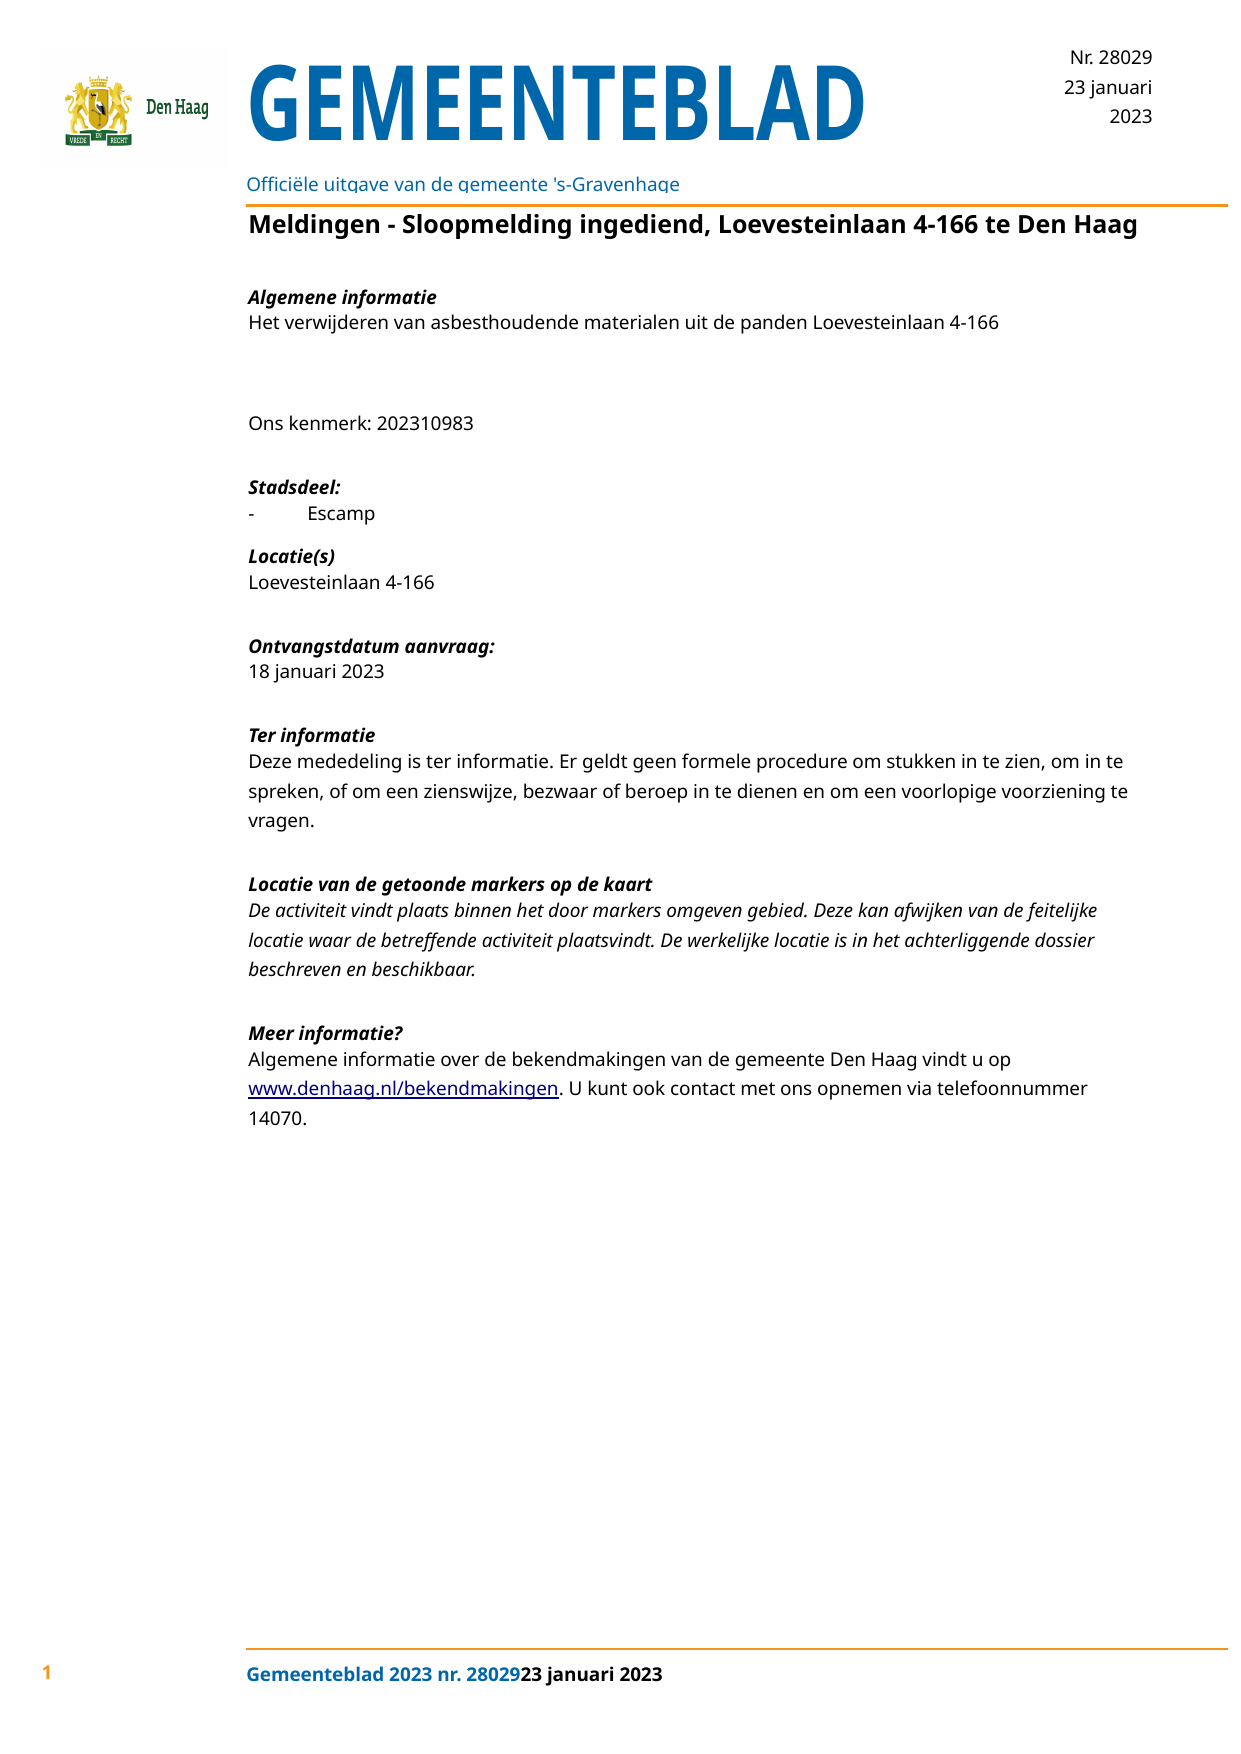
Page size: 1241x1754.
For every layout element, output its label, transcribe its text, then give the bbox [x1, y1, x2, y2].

text Loevesteinlaan 4-166 [248, 569, 1152, 595]
text Ons kenmerk: 202310983 [248, 410, 1152, 436]
text Deze mededeling is ter informatie. Er geldt geen formele procedure om stukken in te zien, om in te spreken, of om een zienswijze, bezwaar of beroep in te dienen en om een voorlopige voorziening te vragen. [248, 748, 1152, 833]
text Meer informatie? [248, 1020, 1152, 1046]
text 18 januari 2023 [248, 659, 1152, 684]
text Ontvangstdatum aanvraag: [248, 633, 1152, 659]
text Ter informatie [248, 723, 1152, 748]
list Escamp [248, 500, 1152, 526]
text Algemene informatie over de bekendmakingen van de gemeente Den Haag vindt u op www.denhaag.nl/bekendmakingen. U kunt ook contact met ons opnemen via telefoonnummer 14070. [248, 1046, 1152, 1131]
picture [41, 47, 231, 172]
text Het verwijderen van asbesthoudende materialen uit de panden Loevesteinlaan 4-166 [248, 309, 1152, 335]
text Algemene informatie [248, 284, 1152, 309]
text Locatie van de getoonde markers op de kaart [248, 871, 1152, 897]
text Stadsdeel: [248, 474, 1152, 500]
text Meldingen - Sloopmelding ingediend, Loevesteinlaan 4-166 te Den Haag [248, 207, 1152, 241]
text De activiteit vindt plaats binnen het door markers omgeven gebied. Deze kan afwijken van de feitelijke locatie waar de betreffende activiteit plaatsvindt. De werkelijke locatie is in het achterliggende dossier beschreven en beschikbaar. [248, 897, 1152, 982]
text Locatie(s) [248, 543, 1152, 569]
